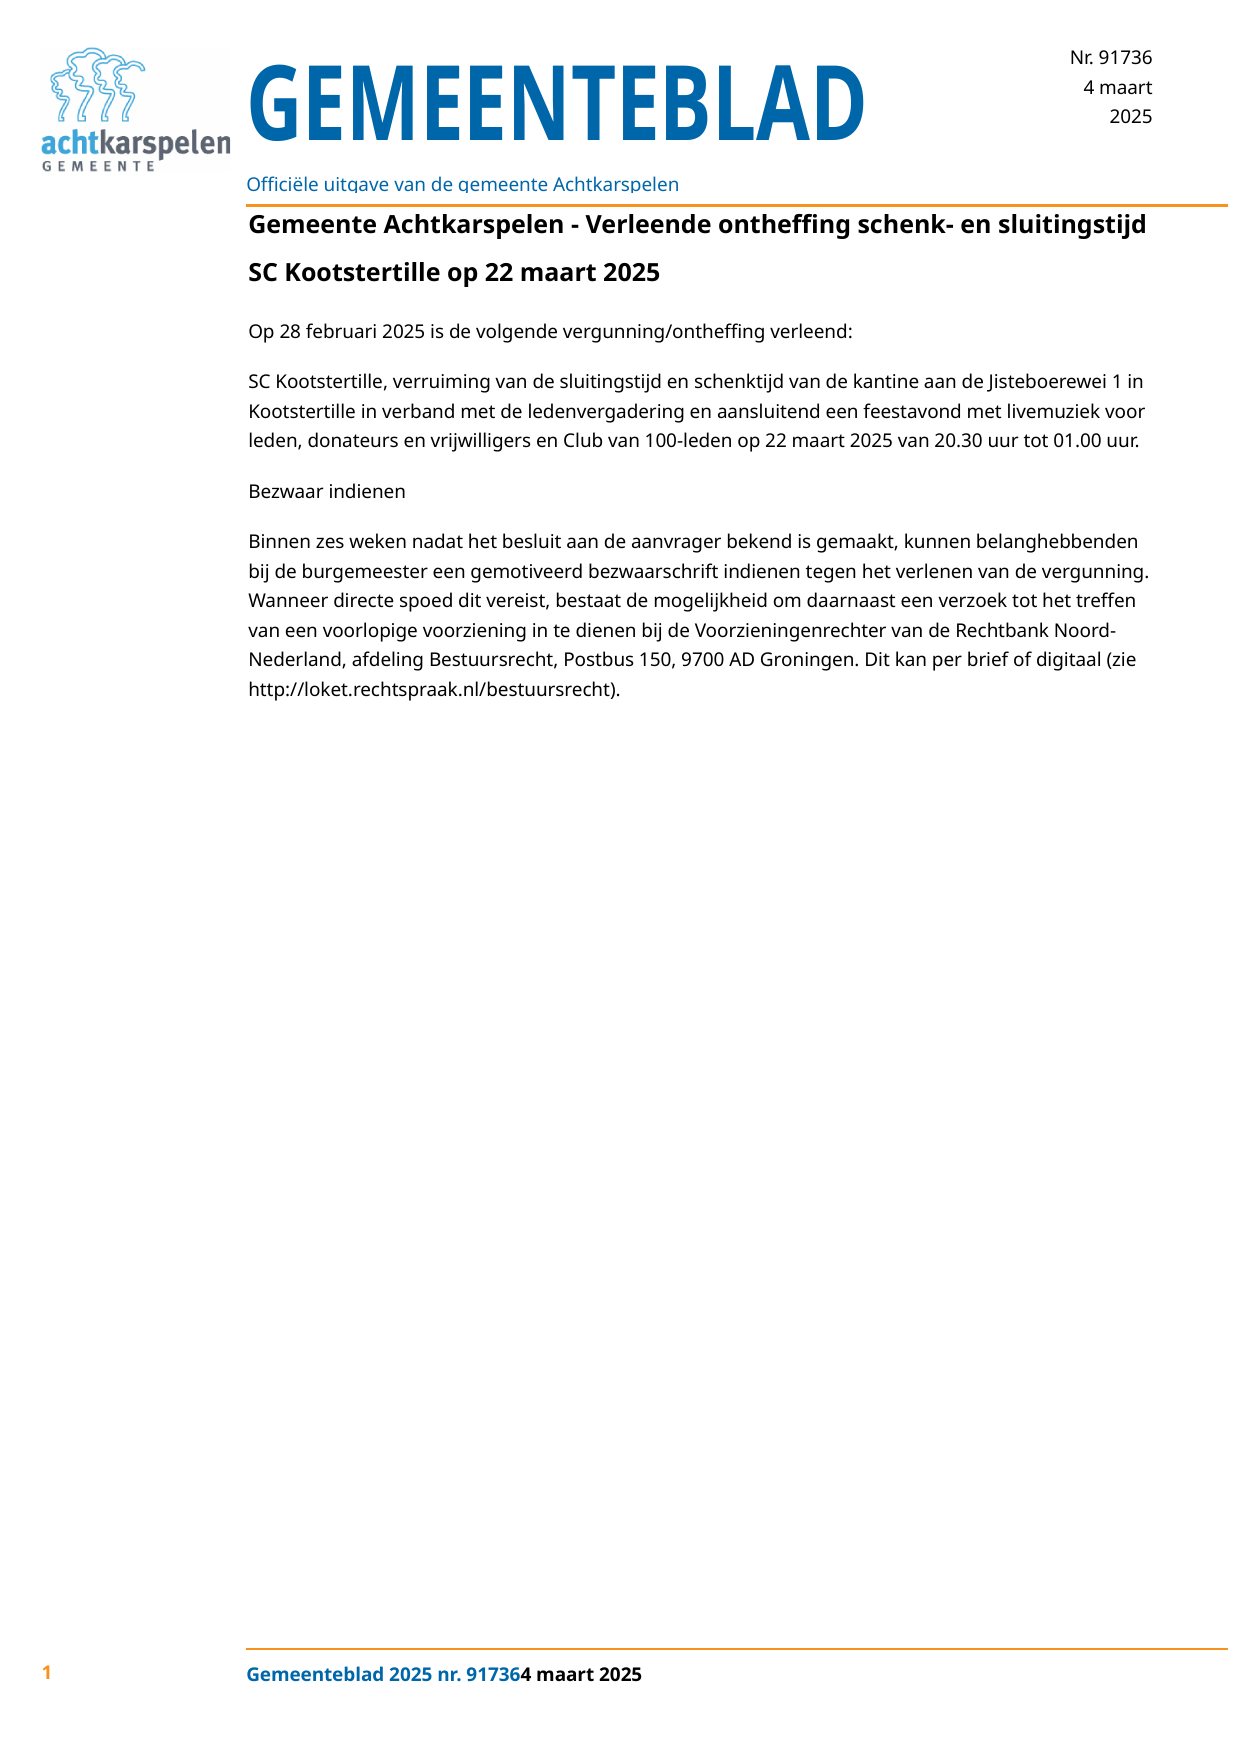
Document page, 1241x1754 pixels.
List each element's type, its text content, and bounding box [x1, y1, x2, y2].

text Op 28 februari 2025 is de volgende vergunning/ontheffing verleend: [248, 318, 1152, 344]
picture [41, 47, 231, 172]
text Gemeente Achtkarspelen - Verleende ontheffing schenk- en sluitingstijd SC Kootstertille op 22 maart 2025 [248, 207, 1152, 288]
text SC Kootstertille, verruiming van de sluitingstijd en schenktijd van de kantine aan de Jisteboerewei 1 in Kootstertille in verband met de ledenvergadering en aansluitend een feestavond met livemuziek voor leden, donateurs en vrijwilligers en Club van 100-leden op 22 maart 2025 van 20.30 uur tot 01.00 uur. [248, 368, 1152, 453]
text Bezwaar indienen [248, 478, 1152, 504]
text Binnen zes weken nadat het besluit aan de aanvrager bekend is gemaakt, kunnen belanghebbenden bij de burgemeester een gemotiveerd bezwaarschrift indienen tegen het verlenen van de vergunning. Wanneer directe spoed dit vereist, bestaat de mogelijkheid om daarnaast een verzoek tot het treffen van een voorlopige voorziening in te dienen bij de Voorzieningenrechter van de Rechtbank Noord-Nederland, afdeling Bestuursrecht, Postbus 150, 9700 AD Groningen. Dit kan per brief of digitaal (zie http://loket.rechtspraak.nl/bestuursrecht). [248, 528, 1152, 702]
